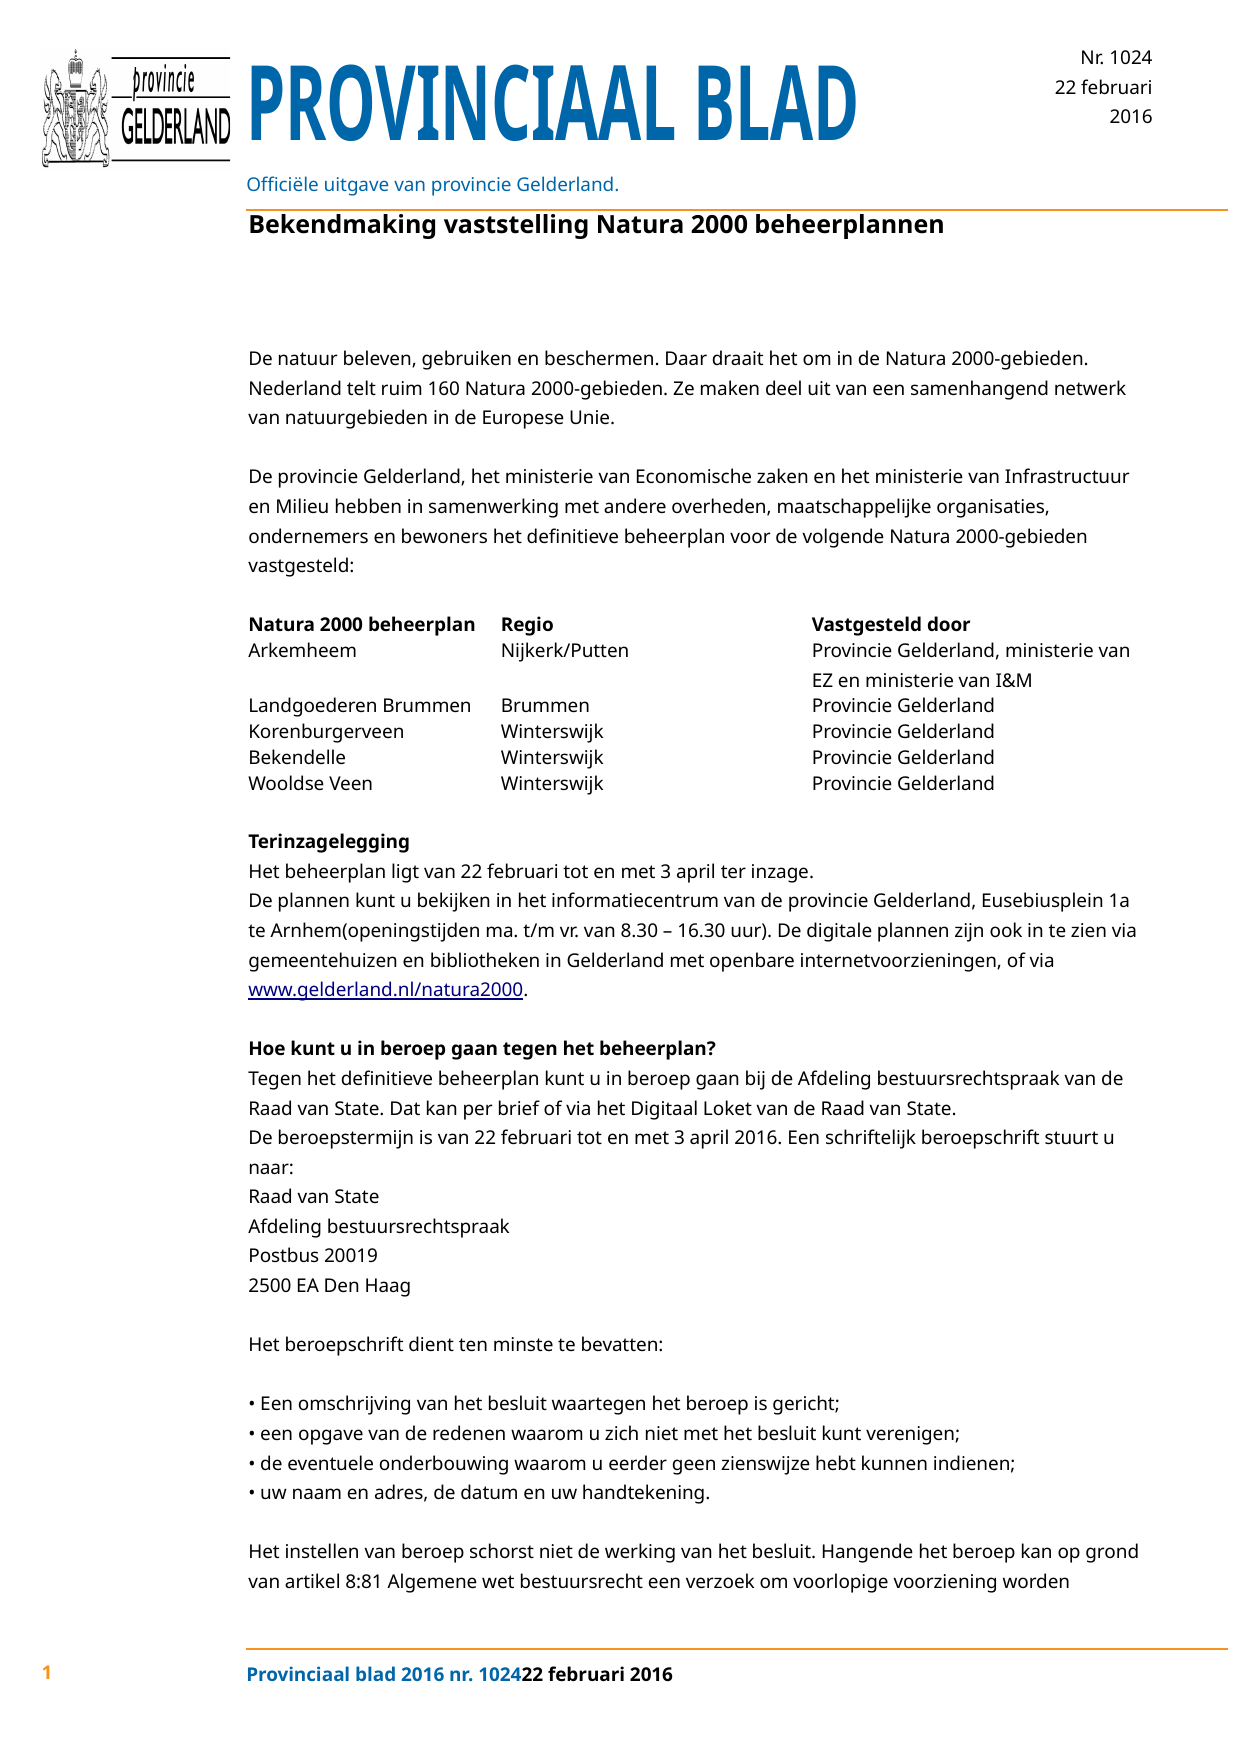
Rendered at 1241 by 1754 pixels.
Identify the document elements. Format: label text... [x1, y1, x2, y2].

text Het instellen van beroep schorst niet de werking van het besluit. Hangende het beroep kan op grond van artikel 8:81 Algemene wet bestuursrecht een verzoek om voorlopige voorziening worden [248, 1538, 1152, 1594]
text • een opgave van de redenen waarom u zich niet met het besluit kunt verenigen; [248, 1420, 1152, 1446]
text • Een omschrijving van het besluit waartegen het beroep is gericht; [248, 1391, 1152, 1416]
table_cell Bekendelle [248, 744, 501, 770]
table_cell Winterswijk [501, 719, 812, 744]
text Terinzagelegging [248, 828, 1152, 854]
text naar: [248, 1154, 1152, 1179]
picture [41, 47, 231, 172]
table_cell Provincie Gelderland, ministerie van EZ en ministerie van I&M [812, 638, 1152, 693]
text • de eventuele onderbouwing waarom u eerder geen zienswijze hebt kunnen indienen; [248, 1450, 1152, 1475]
text Bekendmaking vaststelling Natura 2000 beheerplannen [248, 211, 1152, 241]
table_cell Provincie Gelderland [812, 744, 1152, 770]
table_cell Landgoederen Brummen [248, 693, 501, 718]
table_cell Provincie Gelderland [812, 693, 1152, 718]
text 2500 EA Den Haag [248, 1272, 1152, 1298]
table_cell Brummen [501, 693, 812, 718]
text Het beroepschrift dient ten minste te bevatten: [248, 1331, 1152, 1357]
text Raad van State [248, 1183, 1152, 1209]
table_header Natura 2000 beheerplan [248, 612, 501, 637]
table_header Vastgesteld door [812, 612, 1152, 637]
table_cell Provincie Gelderland [812, 719, 1152, 744]
text Hoe kunt u in beroep gaan tegen het beheerplan? [248, 1036, 1152, 1061]
table_cell Nijkerk/Putten [501, 638, 812, 693]
text Afdeling bestuursrechtspraak [248, 1213, 1152, 1239]
text • uw naam en adres, de datum en uw handtekening. [248, 1479, 1152, 1505]
table_cell Provincie Gelderland [812, 770, 1152, 796]
text Postbus 20019 [248, 1243, 1152, 1268]
text Het beheerplan ligt van 22 februari tot en met 3 april ter inzage. [248, 858, 1152, 884]
table_cell Wooldse Veen [248, 770, 501, 796]
table_header Regio [501, 612, 812, 637]
table_cell Korenburgerveen [248, 719, 501, 744]
text Tegen het definitieve beheerplan kunt u in beroep gaan bij de Afdeling bestuursrechtspraak van de Raad van State. Dat kan per brief of via het Digitaal Loket van de Raad van State. [248, 1065, 1152, 1120]
text De provincie Gelderland, het ministerie van Economische zaken en het ministerie van Infrastructuur en Milieu hebben in samenwerking met andere overheden, maatschappelijke organisaties, ondernemers en bewoners het definitieve beheerplan voor de volgende Natura 2000-gebieden vastgesteld: [248, 464, 1152, 578]
table_cell Arkemheem [248, 638, 501, 693]
text De plannen kunt u bekijken in het informatiecentrum van de provincie Gelderland, Eusebiusplein 1a te Arnhem(openingstijden ma. t/m vr. van 8.30 – 16.30 uur). De digitale plannen zijn ook in te zien via gemeentehuizen en bibliotheken in Gelderland met openbare internetvoorzieningen, of via www.gelderland.nl/natura2000. [248, 888, 1152, 1002]
table_cell Winterswijk [501, 770, 812, 796]
text De natuur beleven, gebruiken en beschermen. Daar draait het om in de Natura 2000-gebieden. Nederland telt ruim 160 Natura 2000-gebieden. Ze maken deel uit van een samenhangend netwerk van natuurgebieden in de Europese Unie. [248, 345, 1152, 430]
table_cell Winterswijk [501, 744, 812, 770]
text De beroepstermijn is van 22 februari tot en met 3 april 2016. Een schriftelijk beroepschrift stuurt u [248, 1124, 1152, 1150]
